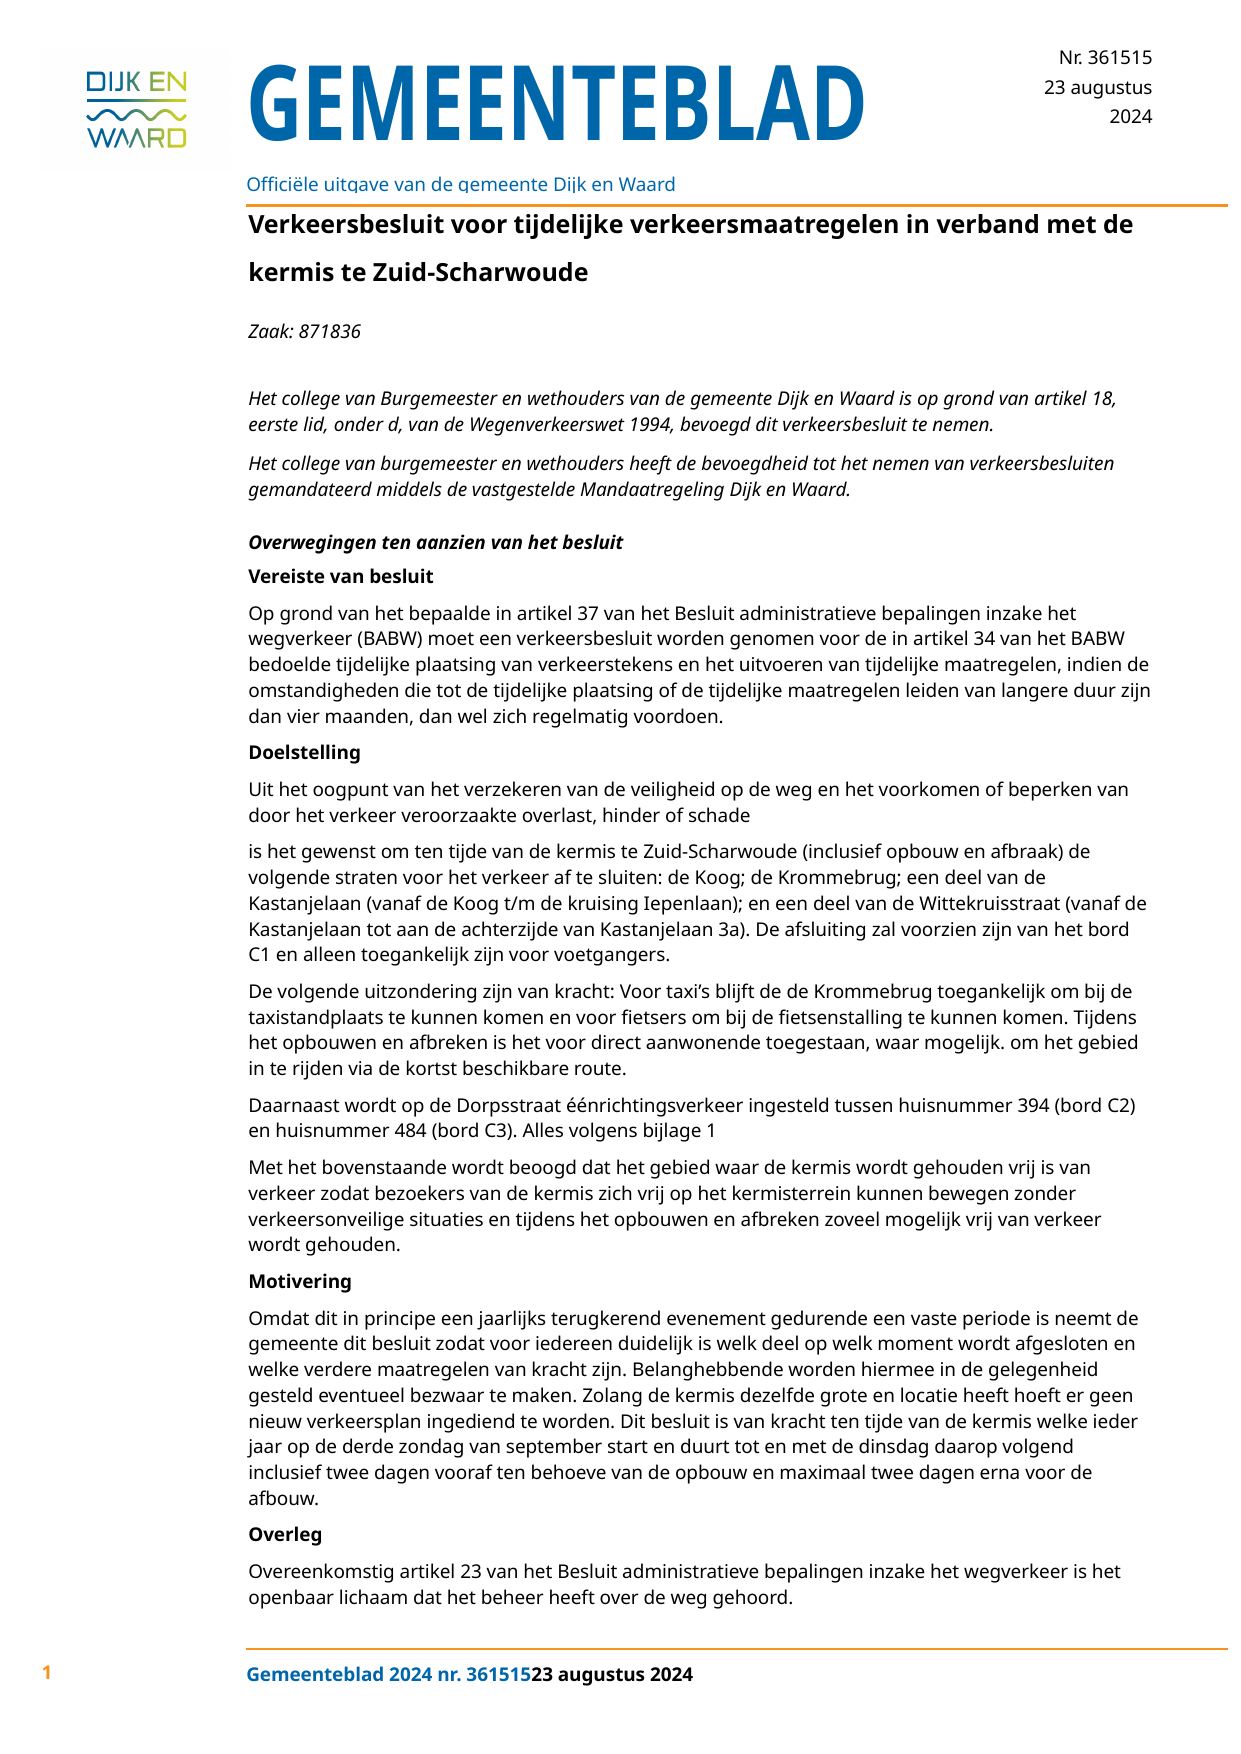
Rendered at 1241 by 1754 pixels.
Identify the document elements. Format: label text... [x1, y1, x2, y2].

picture [41, 47, 231, 172]
text Omdat dit in principe een jaarlijks terugkerend evenement gedurende een vaste periode is neemt de gemeente dit besluit zodat voor iedereen duidelijk is welk deel op welk moment wordt afgesloten en welke verdere maatregelen van kracht zijn. Belanghebbende worden hiermee in de gelegenheid gesteld eventueel bezwaar te maken. Zolang de kermis dezelfde grote en locatie heeft hoeft er geen nieuw verkeersplan ingediend te worden. Dit besluit is van kracht ten tijde van de kermis welke ieder jaar op de derde zondag van september start en duurt tot en met de dinsdag daarop volgend inclusief twee dagen vooraf ten behoeve van de opbouw en maximaal twee dagen erna voor de afbouw. [248, 1305, 1152, 1511]
text Vereiste van besluit [248, 563, 1152, 589]
text Overwegingen ten aanzien van het besluit [248, 529, 1152, 555]
text Met het bovenstaande wordt beoogd dat het gebied waar de kermis wordt gehouden vrij is van verkeer zodat bezoekers van de kermis zich vrij op het kermisterrein kunnen bewegen zonder verkeersonveilige situaties en tijdens het opbouwen en afbreken zoveel mogelijk vrij van verkeer wordt gehouden. [248, 1154, 1152, 1257]
text is het gewenst om ten tijde van de kermis te Zuid-Scharwoude (inclusief opbouw en afbraak) de volgende straten voor het verkeer af te sluiten: de Koog; de Krommebrug; een deel van de Kastanjelaan (vanaf de Koog t/m de kruising Iepenlaan); en een deel van de Wittekruisstraat (vanaf de Kastanjelaan tot aan de achterzijde van Kastanjelaan 3a). De afsluiting zal voorzien zijn van het bord C1 en alleen toegankelijk zijn voor voetgangers. [248, 838, 1152, 967]
text Daarnaast wordt op de Dorpsstraat éénrichtingsverkeer ingesteld tussen huisnummer 394 (bord C2) en huisnummer 484 (bord C3). Alles volgens bijlage 1 [248, 1092, 1152, 1143]
text Motivering [248, 1268, 1152, 1294]
text Verkeersbesluit voor tijdelijke verkeersmaatregelen in verband met de kermis te Zuid-Scharwoude [248, 207, 1152, 288]
text Op grond van het bepaalde in artikel 37 van het Besluit administratieve bepalingen inzake het wegverkeer (BABW) moet een verkeersbesluit worden genomen voor de in artikel 34 van het BABW bedoelde tijdelijke plaatsing van verkeerstekens en het uitvoeren van tijdelijke maatregelen, indien de omstandigheden die tot de tijdelijke plaatsing of de tijdelijke maatregelen leiden van langere duur zijn dan vier maanden, dan wel zich regelmatig voordoen. [248, 600, 1152, 728]
text Doelstelling [248, 739, 1152, 765]
text Zaak: 871836 [248, 318, 1152, 344]
text Het college van burgemeester en wethouders heeft de bevoegdheid tot het nemen van verkeersbesluiten gemandateerd middels de vastgestelde Mandaatregeling Dijk en Waard. [248, 451, 1152, 502]
text Het college van Burgemeester en wethouders van de gemeente Dijk en Waard is op grond van artikel 18, eerste lid, onder d, van de Wegenverkeerswet 1994, bevoegd dit verkeersbesluit te nemen. [248, 386, 1152, 437]
text Overeenkomstig artikel 23 van het Besluit administratieve bepalingen inzake het wegverkeer is het openbaar lichaam dat het beheer heeft over de weg gehoord. [248, 1558, 1152, 1610]
text Uit het oogpunt van het verzekeren van de veiligheid op de weg en het voorkomen of beperken van door het verkeer veroorzaakte overlast, hinder of schade [248, 776, 1152, 828]
text Overleg [248, 1522, 1152, 1547]
text De volgende uitzondering zijn van kracht: Voor taxi’s blijft de de Krommebrug toegankelijk om bij de taxistandplaats te kunnen komen en voor fietsers om bij de fietsenstalling te kunnen komen. Tijdens het opbouwen en afbreken is het voor direct aanwonende toegestaan, waar mogelijk. om het gebied in te rijden via de kortst beschikbare route. [248, 978, 1152, 1081]
